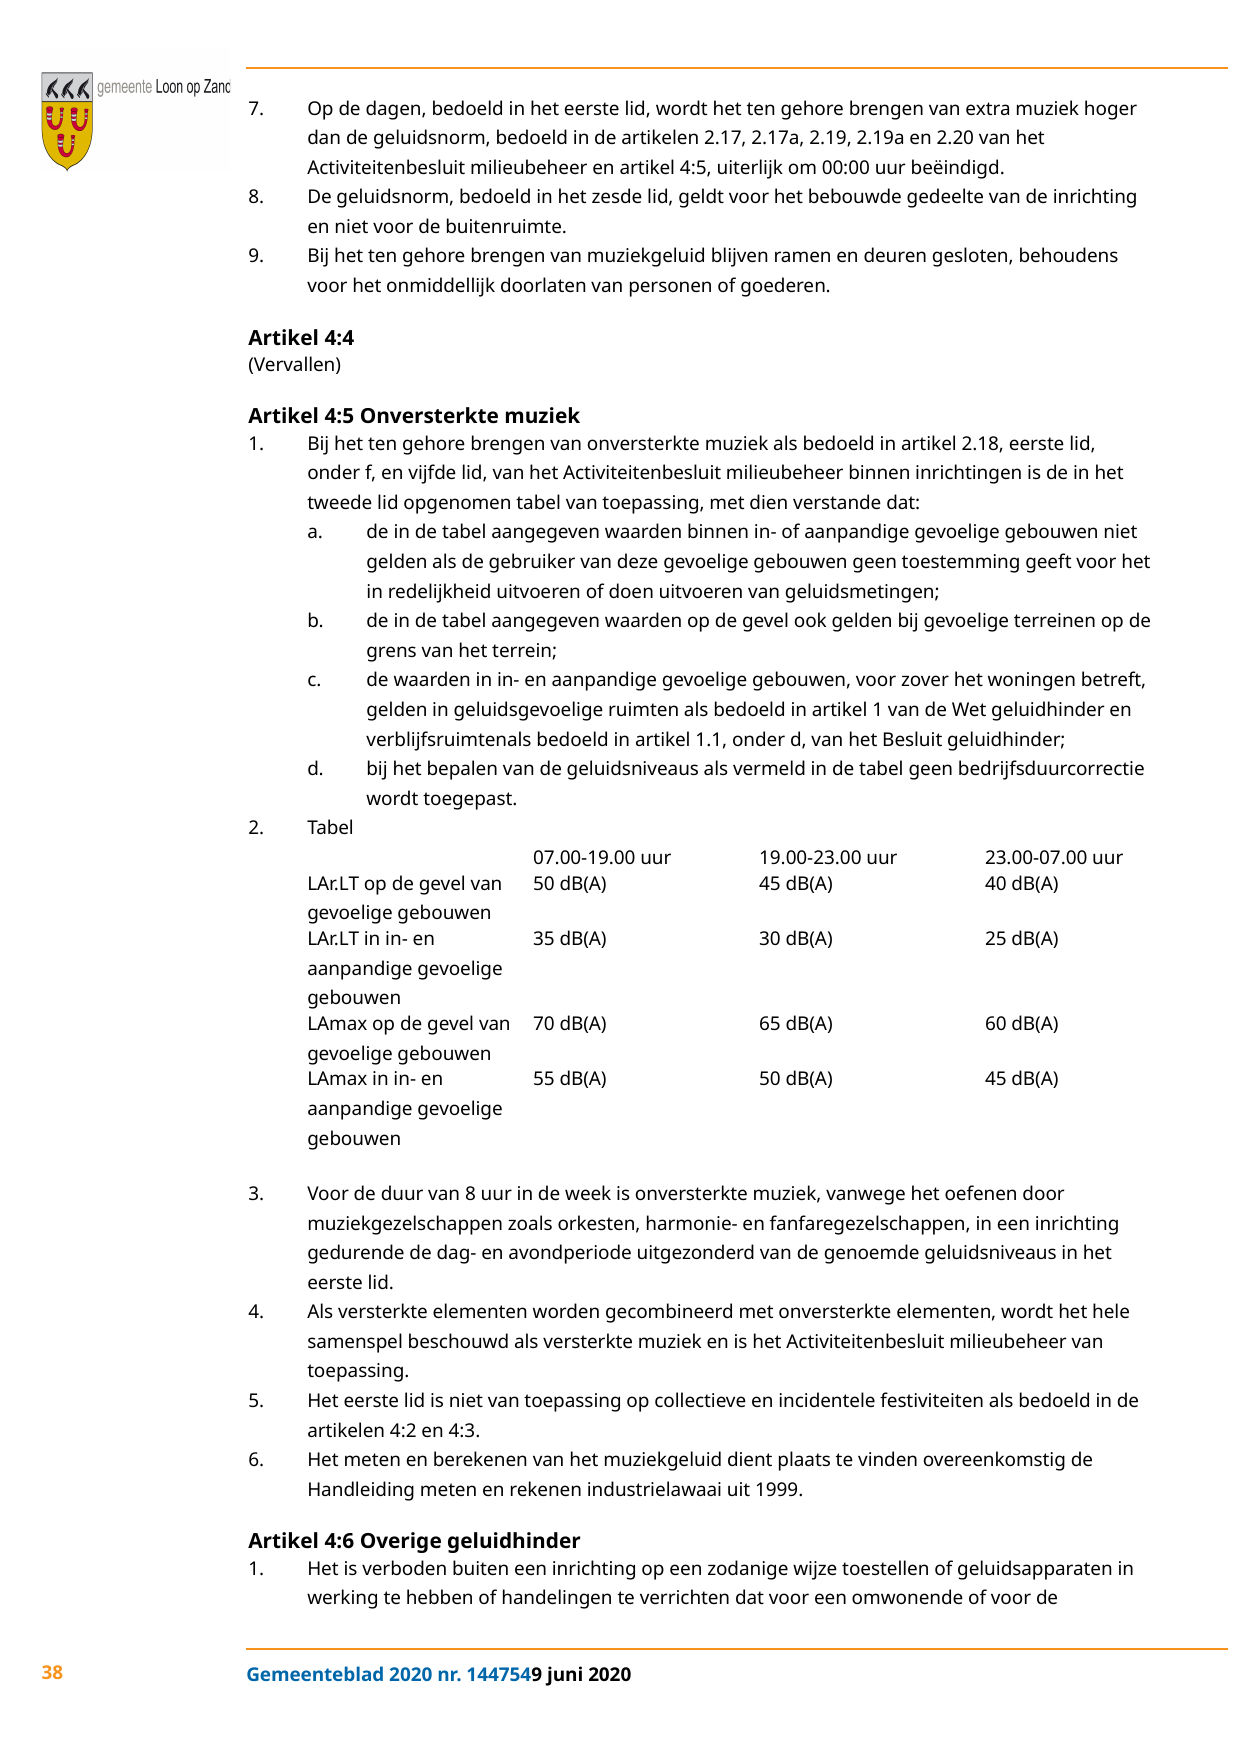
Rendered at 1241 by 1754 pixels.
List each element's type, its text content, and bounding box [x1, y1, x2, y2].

list Als versterkte elementen worden gecombineerd met onversterkte elementen, wordt het hele samenspel beschouwd als versterkte muziek en is het Activiteitenbesluit milieubeheer van toepassing. [248, 1298, 1152, 1383]
table_cell 40 dB(A) [985, 870, 1211, 925]
table_cell 70 dB(A) [533, 1010, 759, 1066]
list Op de dagen, bedoeld in het eerste lid, wordt het ten gehore brengen van extra muziek hoger dan de geluidsnorm, bedoeld in de artikelen 2.17, 2.17a, 2.19, 2.19a en 2.20 van het Activiteitenbesluit milieubeheer en artikel 4:5, uiterlijk om 00:00 uur beëindigd. [248, 95, 1152, 180]
table_cell 60 dB(A) [985, 1010, 1211, 1066]
table_cell 30 dB(A) [759, 925, 985, 1010]
picture [41, 47, 231, 172]
table_header 19.00-23.00 uur [759, 844, 985, 870]
table_cell LAmax in in- en aanpandige gevoelige gebouwen [307, 1066, 533, 1150]
list De geluidsnorm, bedoeld in het zesde lid, geldt voor het bebouwde gedeelte van de inrichting en niet voor de buitenruimte. [248, 183, 1152, 239]
table_cell 35 dB(A) [533, 925, 759, 1010]
table_cell 55 dB(A) [533, 1066, 759, 1150]
list Voor de duur van 8 uur in de week is onversterkte muziek, vanwege het oefenen door muziekgezelschappen zoals orkesten, harmonie- en fanfaregezelschappen, in een inrichting gedurende de dag- en avondperiode uitgezonderd van de genoemde geluidsniveaus in het eerste lid. [248, 1180, 1152, 1294]
list Tabel [248, 814, 1152, 840]
list Het eerste lid is niet van toepassing op collectieve en incidentele festiviteiten als bedoeld in de artikelen 4:2 en 4:3. [248, 1387, 1152, 1442]
table_cell 45 dB(A) [759, 870, 985, 925]
table_header 23.00-07.00 uur [985, 844, 1211, 870]
list bij het bepalen van de geluidsniveaus als vermeld in de tabel geen bedrijfsduurcorrectie wordt toegepast. [307, 755, 1152, 811]
list de in de tabel aangegeven waarden binnen in- of aanpandige gevoelige gebouwen niet gelden als de gebruiker van deze gevoelige gebouwen geen toestemming geeft voor het in redelijkheid uitvoeren of doen uitvoeren van geluidsmetingen; [307, 519, 1152, 604]
text (Vervallen) [248, 351, 1152, 377]
table_cell 50 dB(A) [533, 870, 759, 925]
table_cell LAr.LT in in- en aanpandige gevoelige gebouwen [307, 925, 533, 1010]
table_header 07.00-19.00 uur [533, 844, 759, 870]
table_cell LAr.LT op de gevel van gevoelige gebouwen [307, 870, 533, 925]
table_cell 25 dB(A) [985, 925, 1211, 1010]
list de in de tabel aangegeven waarden op de gevel ook gelden bij gevoelige terreinen op de grens van het terrein; [307, 607, 1152, 663]
list Bij het ten gehore brengen van onversterkte muziek als bedoeld in artikel 2.18, eerste lid, onder f, en vijfde lid, van het Activiteitenbesluit milieubeheer binnen inrichtingen is de in het tweede lid opgenomen tabel van toepassing, met dien verstande dat: [248, 430, 1152, 515]
list Het is verboden buiten een inrichting op een zodanige wijze toestellen of geluidsapparaten in werking te hebben of handelingen te verrichten dat voor een omwonende of voor de [248, 1555, 1152, 1610]
table_cell 50 dB(A) [759, 1066, 985, 1150]
text Artikel 4:6 Overige geluidhinder [248, 1526, 1152, 1555]
text Artikel 4:4 [248, 323, 1152, 351]
table_header [307, 844, 533, 870]
list Bij het ten gehore brengen van muziekgeluid blijven ramen en deuren gesloten, behoudens voor het onmiddellijk doorlaten van personen of goederen. [248, 243, 1152, 298]
table_cell 45 dB(A) [985, 1066, 1211, 1150]
table_cell LAmax op de gevel van gevoelige gebouwen [307, 1010, 533, 1066]
list de waarden in in- en aanpandige gevoelige gebouwen, voor zover het woningen betreft, gelden in geluidsgevoelige ruimten als bedoeld in artikel 1 van de Wet geluidhinder en verblijfsruimtenals bedoeld in artikel 1.1, onder d, van het Besluit geluidhinder; [307, 667, 1152, 752]
list Het meten en berekenen van het muziekgeluid dient plaats te vinden overeenkomstig de Handleiding meten en rekenen industrielawaai uit 1999. [248, 1446, 1152, 1502]
text Artikel 4:5 Onversterkte muziek [248, 402, 1152, 430]
table_cell 65 dB(A) [759, 1010, 985, 1066]
